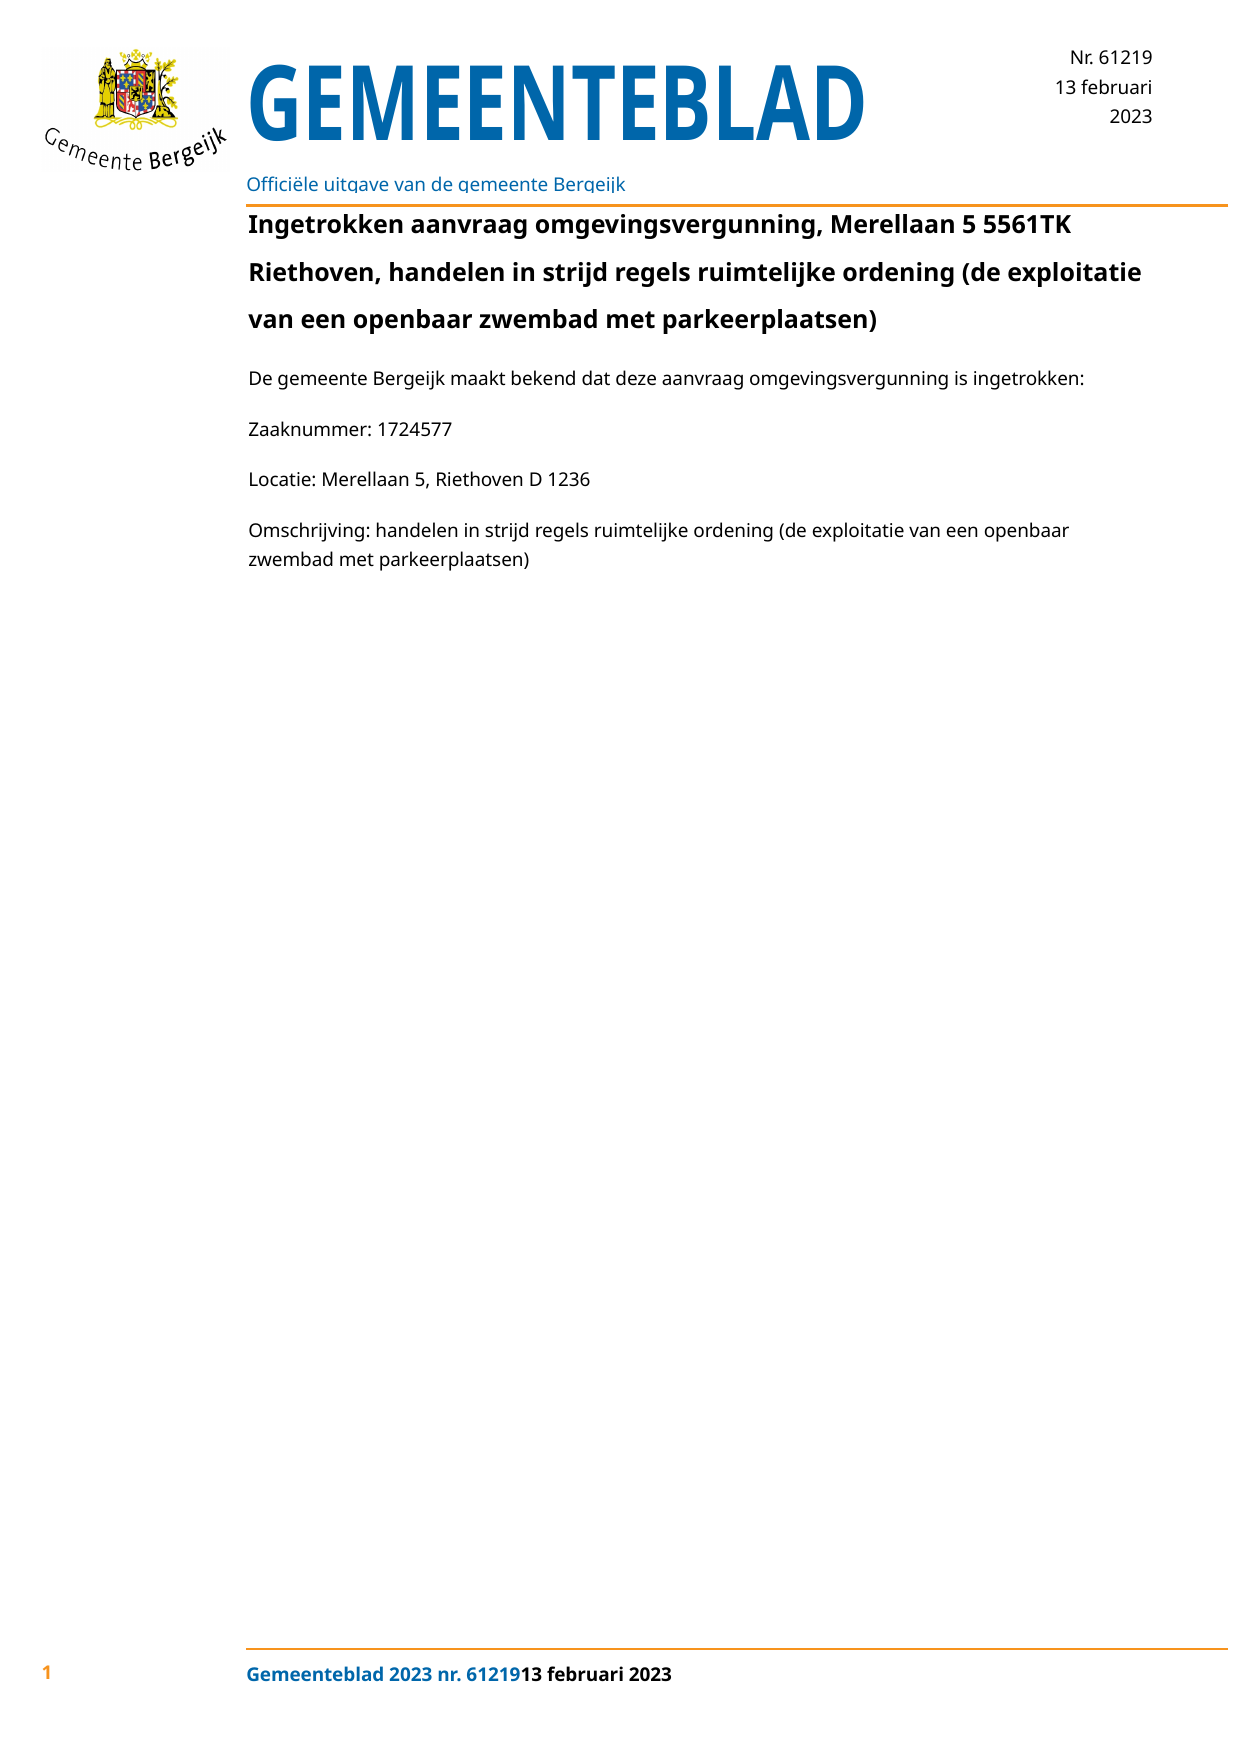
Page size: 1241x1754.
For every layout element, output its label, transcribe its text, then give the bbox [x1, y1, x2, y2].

text Omschrijving: handelen in strijd regels ruimtelijke ordening (de exploitatie van een openbaar zwembad met parkeerplaatsen) [248, 517, 1152, 572]
text De gemeente Bergeijk maakt bekend dat deze aanvraag omgevingsvergunning is ingetrokken: [248, 366, 1152, 391]
text Locatie: Merellaan 5, Riethoven D 1236 [248, 466, 1152, 492]
picture [41, 47, 231, 172]
text Zaaknummer: 1724577 [248, 416, 1152, 442]
text Ingetrokken aanvraag omgevingsvergunning, Merellaan 5 5561TK Riethoven, handelen in strijd regels ruimtelijke ordening (de exploitatie van een openbaar zwembad met parkeerplaatsen) [248, 207, 1152, 336]
